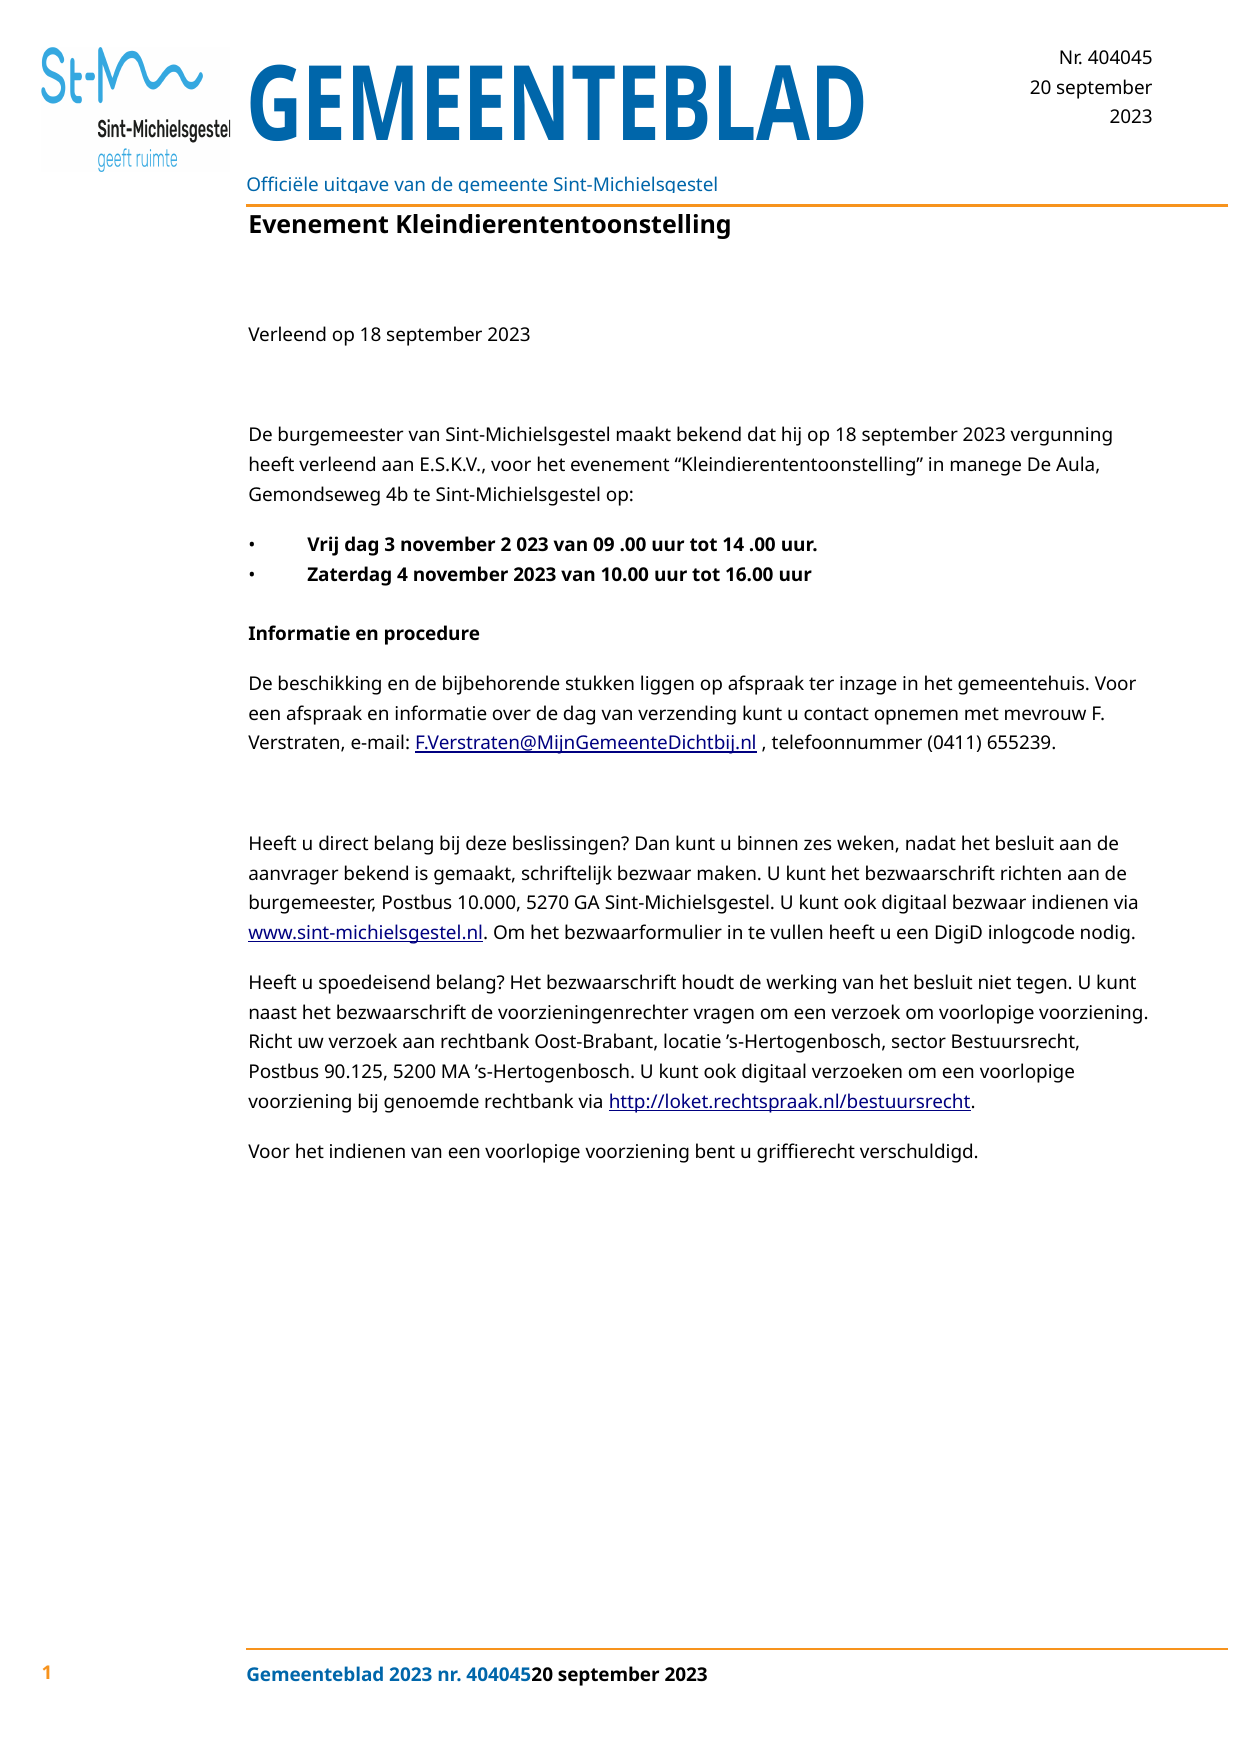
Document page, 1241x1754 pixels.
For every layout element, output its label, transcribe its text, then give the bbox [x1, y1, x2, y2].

list Vrij dag 3 november 2 023 van 09 .00 uur tot 14 .00 uur. [248, 531, 1152, 557]
text De burgemeester van Sint-Michielsgestel maakt bekend dat hij op 18 september 2023 vergunning heeft verleend aan E.S.K.V., voor het evenement “Kleindierententoonstelling” in manege De Aula, Gemondseweg 4b te Sint-Michielsgestel op: [248, 422, 1152, 506]
text Voor het indienen van een voorlopige voorziening bent u griffierecht verschuldigd. [248, 1138, 1152, 1164]
text Evenement Kleindierententoonstelling [248, 207, 1152, 241]
text Informatie en procedure [248, 620, 1152, 646]
picture [41, 47, 231, 172]
text De beschikking en de bijbehorende stukken liggen op afspraak ter inzage in het gemeentehuis. Voor een afspraak en informatie over de dag van verzending kunt u contact opnemen met mevrouw F. Verstraten, e-mail: F.Verstraten@MijnGemeenteDichtbij.nl , telefoonnummer (0411) 655239. [248, 670, 1152, 755]
text Heeft u direct belang bij deze beslissingen? Dan kunt u binnen zes weken, nadat het besluit aan de aanvrager bekend is gemaakt, schriftelijk bezwaar maken. U kunt het bezwaarschrift richten aan de burgemeester, Postbus 10.000, 5270 GA Sint-Michielsgestel. U kunt ook digitaal bezwaar indienen via www.sint-michielsgestel.nl. Om het bezwaarformulier in te vullen heeft u een DigiD inlogcode nodig. [248, 830, 1152, 945]
text Heeft u spoedeisend belang? Het bezwaarschrift houdt de werking van het besluit niet tegen. U kunt naast het bezwaarschrift de voorzieningenrechter vragen om een verzoek om voorlopige voorziening. Richt uw verzoek aan rechtbank Oost-Brabant, locatie ’s-Hertogenbosch, sector Bestuursrecht, Postbus 90.125, 5200 MA ’s-Hertogenbosch. U kunt ook digitaal verzoeken om een voorlopige voorziening bij genoemde rechtbank via http://loket.rechtspraak.nl/bestuursrecht. [248, 969, 1152, 1113]
list Zaterdag 4 november 2023 van 10.00 uur tot 16.00 uur [248, 561, 1152, 586]
text Verleend op 18 september 2023 [248, 321, 1152, 346]
